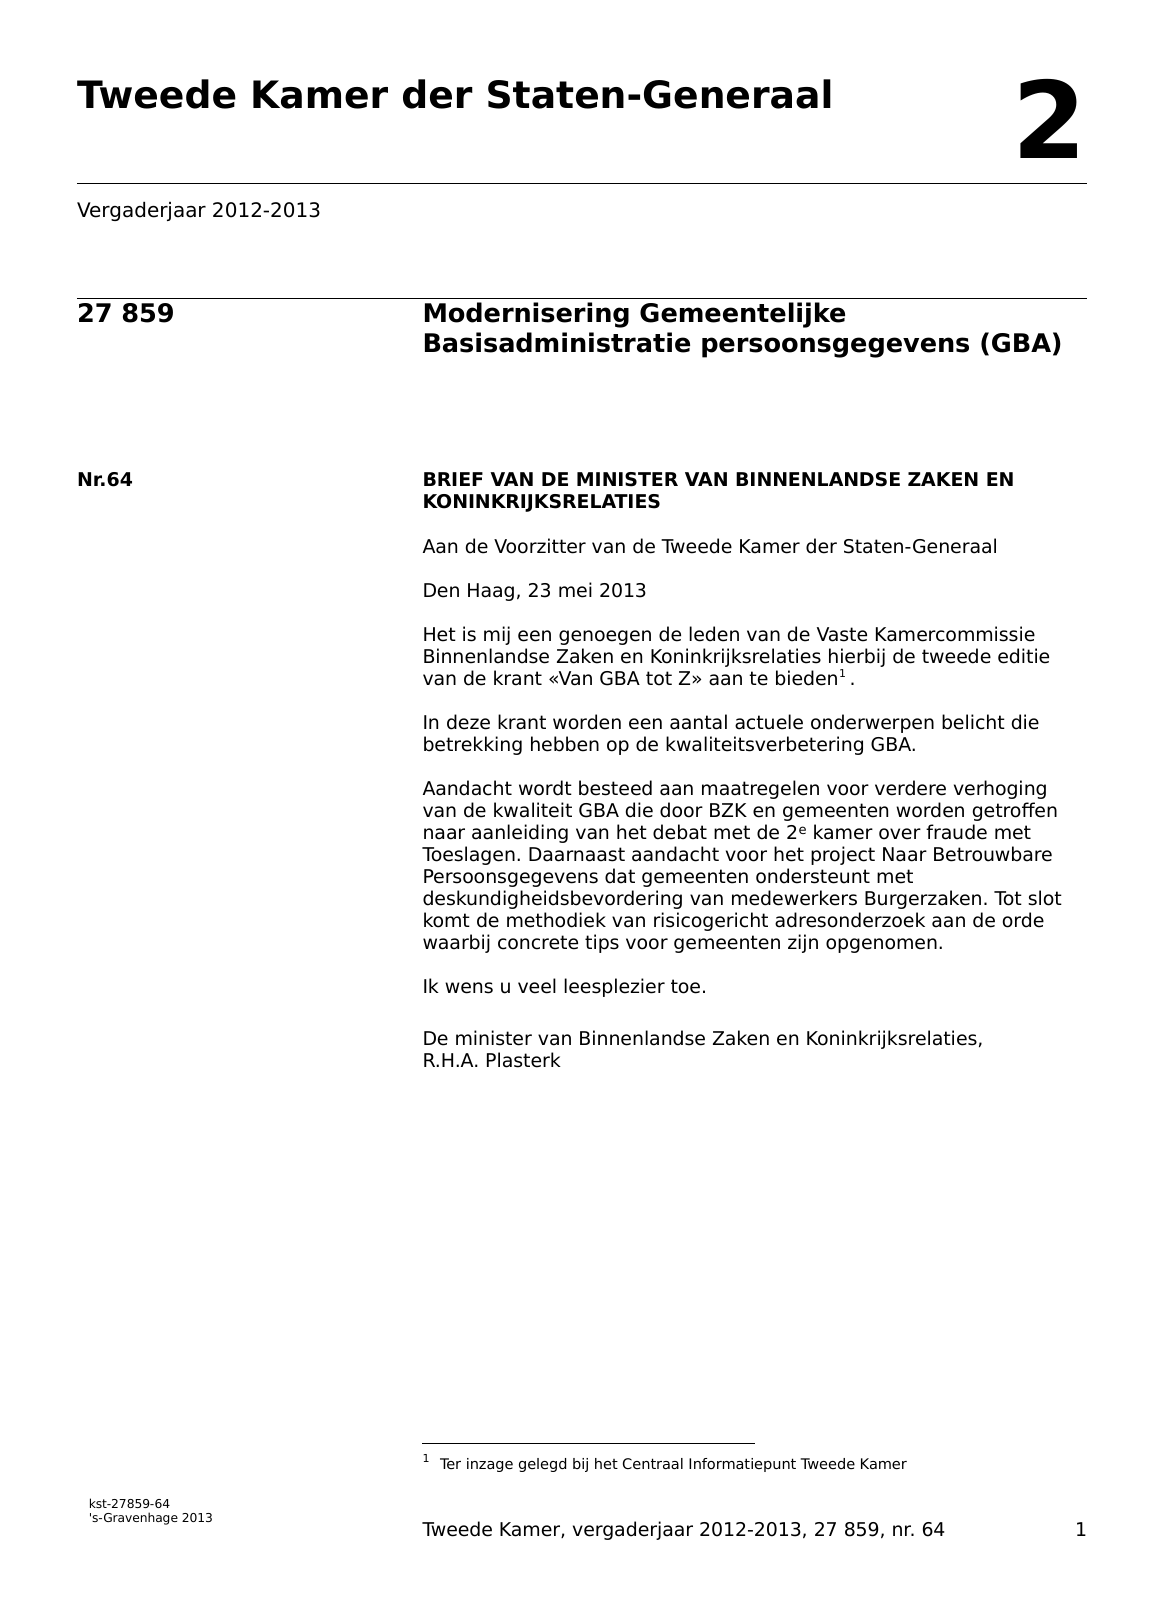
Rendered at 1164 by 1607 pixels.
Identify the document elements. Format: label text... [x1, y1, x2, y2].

text In deze krant worden een aantal actuele onderwerpen belicht die betrekking hebben op de kwaliteitsverbetering GBA. [422, 712, 1087, 756]
subtitle 27 859 Modernisering Gemeentelijke Basisadministratie persoonsgegevens (GBA) [77, 299, 1087, 358]
text Ik wens u veel leesplezier toe. [422, 976, 1087, 998]
table_cell Vergaderjaar 2012-2013 [77, 184, 1087, 298]
text Aandacht wordt besteed aan maatregelen voor verdere verhoging van de kwaliteit GBA die door BZK en gemeenten worden getroffen naar aanleiding van het debat met de 2e kamer over fraude met Toeslagen. Daarnaast aandacht voor het project Naar Betrouwbare Persoonsgegevens dat gemeenten ondersteunt met deskundigheidsbevordering van medewerkers Burgerzaken. Tot slot komt de methodiek van risicogericht adresonderzoek aan de orde waarbij concrete tips voor gemeenten zijn opgenomen. [422, 778, 1087, 954]
text Ter inzage gelegd bij het Centraal Informatiepunt Tweede Kamer [422, 1452, 1087, 1474]
table_header Tweede Kamer der Staten-Generaal [77, 59, 886, 183]
subtitle Nr.64 BRIEF VAN DE MINISTER VAN BINNENLANDSE ZAKEN EN KONINKRIJKSRELATIES [77, 469, 1087, 513]
text kst-27859-64 [88, 1497, 323, 1511]
text Het is mij een genoegen de leden van de Vaste Kamercommissie Binnenlandse Zaken en Koninkrijksrelaties hierbij de tweede editie van de krant «Van GBA tot Z» aan te bieden. [422, 624, 1087, 690]
text De minister van Binnenlandse Zaken en Koninkrijksrelaties, R.H.A. Plasterk [422, 1028, 1087, 1072]
text Den Haag, 23 mei 2013 [422, 580, 1087, 602]
table_header 2 [886, 59, 1087, 183]
text 's-Gravenhage 2013 [88, 1511, 323, 1525]
text Aan de Voorzitter van de Tweede Kamer der Staten-Generaal [422, 536, 1087, 557]
